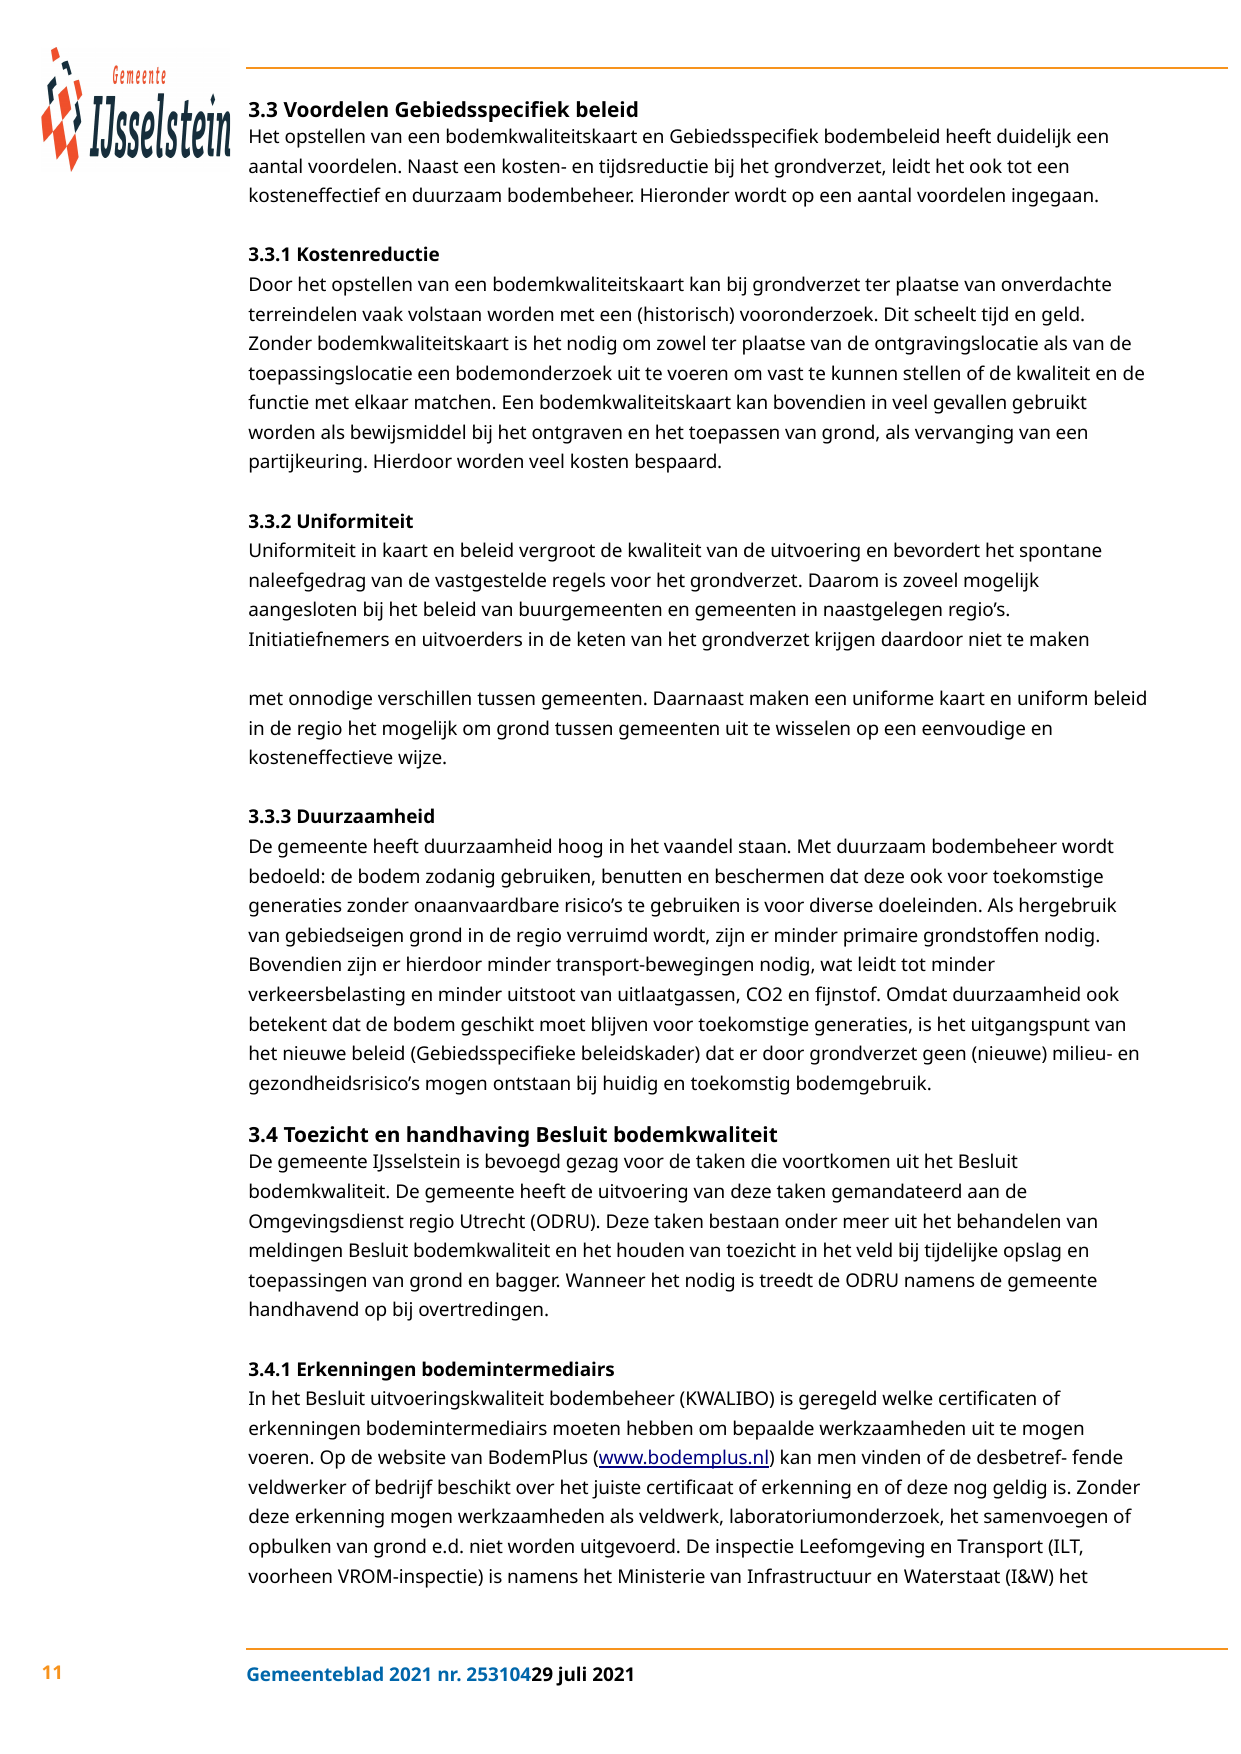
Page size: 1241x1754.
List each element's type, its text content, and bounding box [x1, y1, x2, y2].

text Door het opstellen van een bodemkwaliteitskaart kan bij grondverzet ter plaatse van onverdachte terreindelen vaak volstaan worden met een (historisch) vooronderzoek. Dit scheelt tijd en geld. Zonder bodemkwaliteitskaart is het nodig om zowel ter plaatse van de ontgravingslocatie als van de toepassingslocatie een bodemonderzoek uit te voeren om vast te kunnen stellen of de kwaliteit en de functie met elkaar matchen. Een bodemkwaliteitskaart kan bovendien in veel gevallen gebruikt worden als bewijsmiddel bij het ontgraven en het toepassen van grond, als vervanging van een partijkeuring. Hierdoor worden veel kosten bespaard. [248, 271, 1152, 474]
text 3.4 Toezicht en handhaving Besluit bodemkwaliteit [248, 1120, 1152, 1149]
picture [41, 47, 231, 172]
text De gemeente heeft duurzaamheid hoog in het vaandel staan. Met duurzaam bodembeheer wordt bedoeld: de bodem zodanig gebruiken, benutten en beschermen dat deze ook voor toekomstige generaties zonder onaanvaardbare risico’s te gebruiken is voor diverse doeleinden. Als hergebruik van gebiedseigen grond in de regio verruimd wordt, zijn er minder primaire grondstoffen nodig. Bovendien zijn er hierdoor minder transport-bewegingen nodig, wat leidt tot minder verkeersbelasting en minder uitstoot van uitlaatgassen, CO2 en fijnstof. Omdat duurzaamheid ook betekent dat de bodem geschikt moet blijven voor toekomstige generaties, is het uitgangspunt van het nieuwe beleid (Gebiedsspecifieke beleidskader) dat er door grondverzet geen (nieuwe) milieu- en gezondheidsrisico’s mogen ontstaan bij huidig en toekomstig bodemgebruik. [248, 833, 1152, 1096]
text 3.4.1 Erkenningen bodemintermediairs [248, 1356, 1152, 1382]
text met onnodige verschillen tussen gemeenten. Daarnaast maken een uniforme kaart en uniform beleid in de regio het mogelijk om grond tussen gemeenten uit te wisselen op een eenvoudige en kosteneffectieve wijze. [248, 685, 1152, 770]
text Uniformiteit in kaart en beleid vergroot de kwaliteit van de uitvoering en bevordert het spontane naleefgedrag van de vastgestelde regels voor het grondverzet. Daarom is zoveel mogelijk aangesloten bij het beleid van buurgemeenten en gemeenten in naastgelegen regio’s. Initiatiefnemers en uitvoerders in de keten van het grondverzet krijgen daardoor niet te maken [248, 537, 1152, 652]
text 3.3.2 Uniformiteit [248, 508, 1152, 533]
text De gemeente IJsselstein is bevoegd gezag voor de taken die voortkomen uit het Besluit bodemkwaliteit. De gemeente heeft de uitvoering van deze taken gemandateerd aan de Omgevingsdienst regio Utrecht (ODRU). Deze taken bestaan onder meer uit het behandelen van meldingen Besluit bodemkwaliteit en het houden van toezicht in het veld bij tijdelijke opslag en toepassingen van grond en bagger. Wanneer het nodig is treedt de ODRU namens de gemeente handhavend op bij overtredingen. [248, 1149, 1152, 1322]
text Het opstellen van een bodemkwaliteitskaart en Gebiedsspecifiek bodembeleid heeft duidelijk een aantal voordelen. Naast een kosten- en tijdsreductie bij het grondverzet, leidt het ook tot een kosteneffectief en duurzaam bodembeheer. Hieronder wordt op een aantal voordelen ingegaan. [248, 123, 1152, 208]
text 3.3 Voordelen Gebiedsspecifiek beleid [248, 95, 1152, 123]
text In het Besluit uitvoeringskwaliteit bodembeheer (KWALIBO) is geregeld welke certificaten of erkenningen bodemintermediairs moeten hebben om bepaalde werkzaamheden uit te mogen voeren. Op de website van BodemPlus (www.bodemplus.nl) kan men vinden of de desbetref- fende veldwerker of bedrijf beschikt over het juiste certificaat of erkenning en of deze nog geldig is. Zonder deze erkenning mogen werkzaamheden als veldwerk, laboratoriumonderzoek, het samenvoegen of opbulken van grond e.d. niet worden uitgevoerd. De inspectie Leefomgeving en Transport (ILT, voorheen VROM-inspectie) is namens het Ministerie van Infrastructuur en Waterstaat (I&W) het [248, 1385, 1152, 1589]
text 3.3.1 Kostenreductie [248, 242, 1152, 267]
text 3.3.3 Duurzaamheid [248, 804, 1152, 829]
